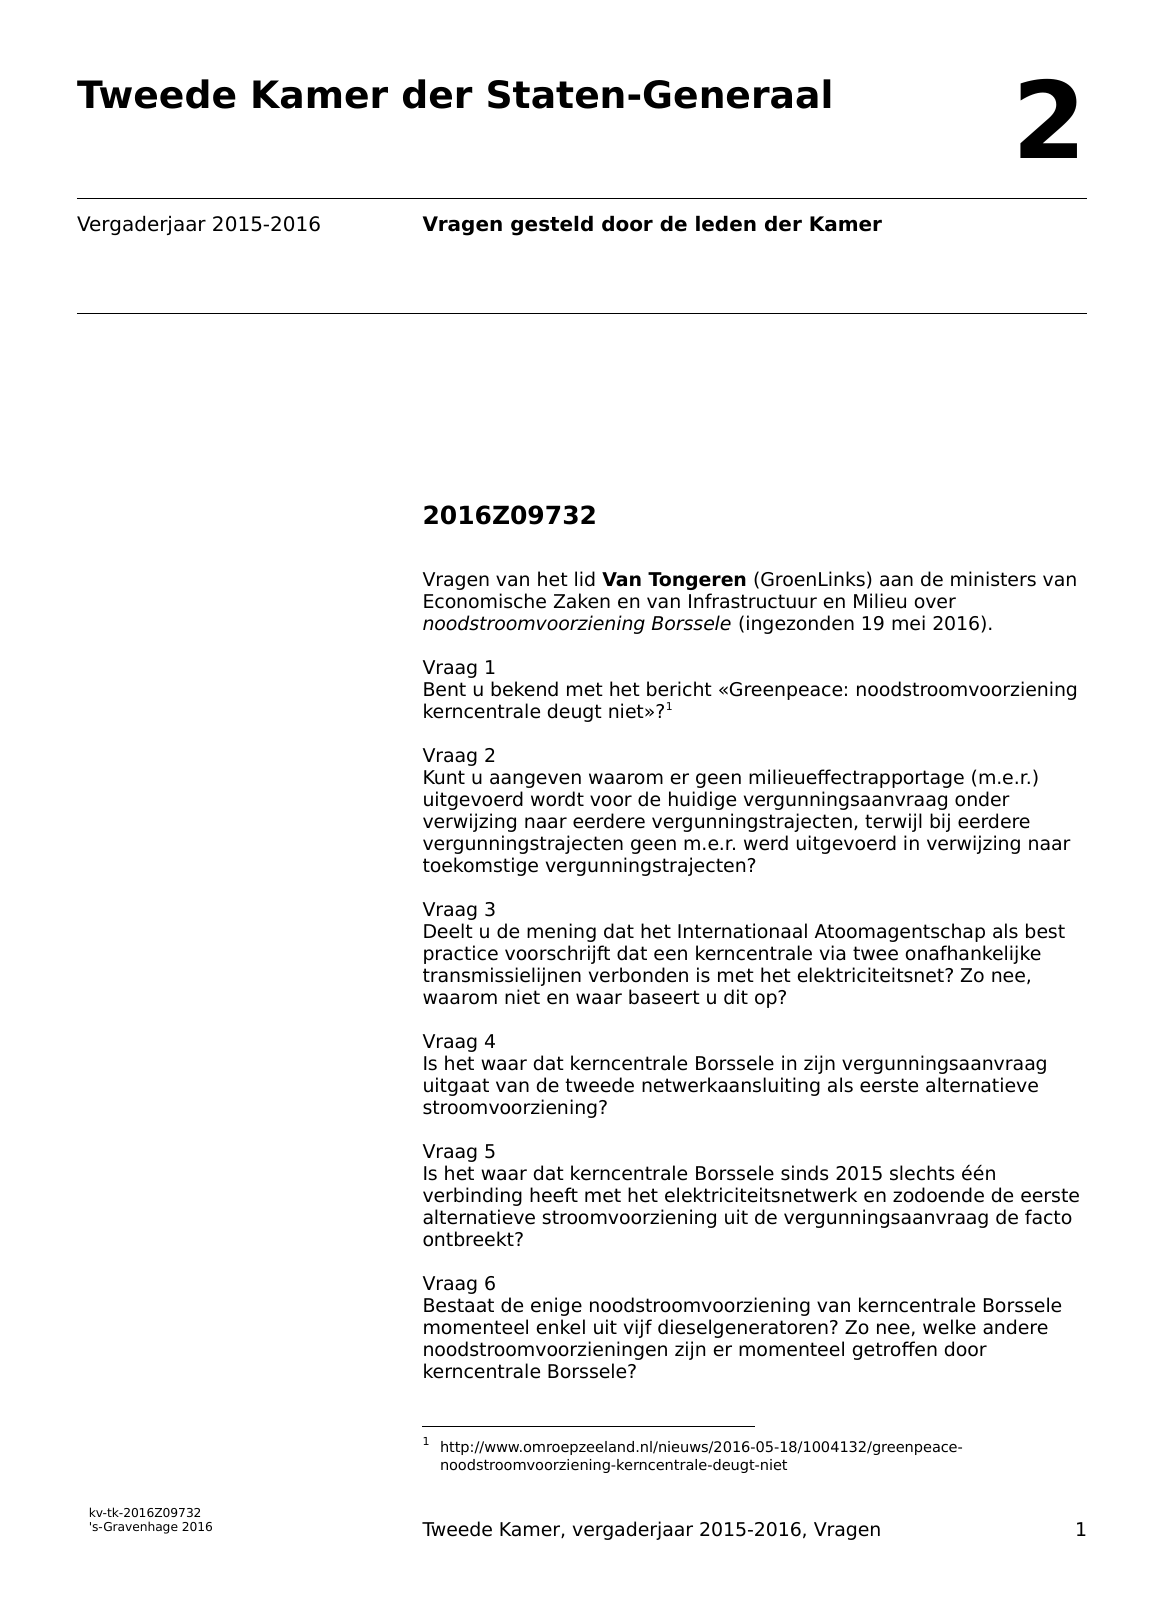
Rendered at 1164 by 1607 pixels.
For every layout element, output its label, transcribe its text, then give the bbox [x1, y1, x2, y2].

text Vraag 4 [422, 1031, 1087, 1053]
text Bestaat de enige noodstroomvoorziening van kerncentrale Borssele momenteel enkel uit vijf dieselgeneratoren? Zo nee, welke andere noodstroomvoorzieningen zijn er momenteel getroffen door kerncentrale Borssele? [422, 1295, 1087, 1383]
text Is het waar dat kerncentrale Borssele sinds 2015 slechts één verbinding heeft met het elektriciteitsnetwerk en zodoende de eerste alternatieve stroomvoorziening uit de vergunningsaanvraag de facto ontbreekt? [422, 1163, 1087, 1251]
text Bent u bekend met het bericht «Greenpeace: noodstroomvoorziening kerncentrale deugt niet»? [422, 679, 1087, 723]
text Vraag 6 [422, 1273, 1087, 1295]
table_header 2 [886, 59, 1087, 198]
text Vraag 2 [422, 745, 1087, 767]
table_cell Vragen gesteld door de leden der Kamer [422, 199, 1087, 313]
text Vragen van het lid Van Tongeren (GroenLinks) aan de ministers van Economische Zaken en van Infrastructuur en Milieu over noodstroomvoorziening Borssele (ingezonden 19 mei 2016). [422, 569, 1087, 635]
text Vraag 5 [422, 1141, 1087, 1163]
text http://www.omroepzeeland.nl/nieuws/2016-05-18/1004132/greenpeace-noodstroomvoorziening-kerncentrale-deugt-niet [422, 1435, 1087, 1474]
text Deelt u de mening dat het Internationaal Atoomagentschap als best practice voorschrijft dat een kerncentrale via twee onafhankelijke transmissielijnen verbonden is met het elektriciteitsnet? Zo nee, waarom niet en waar baseert u dit op? [422, 921, 1087, 1009]
text Is het waar dat kerncentrale Borssele in zijn vergunningsaanvraag uitgaat van de tweede netwerkaansluiting als eerste alternatieve stroomvoorziening? [422, 1053, 1087, 1119]
text 2016Z09732 [422, 501, 1087, 531]
text 's-Gravenhage 2016 [88, 1520, 323, 1534]
text kv-tk-2016Z09732 [88, 1506, 323, 1520]
text Kunt u aangeven waarom er geen milieueffectrapportage (m.e.r.) uitgevoerd wordt voor de huidige vergunningsaanvraag onder verwijzing naar eerdere vergunningstrajecten, terwijl bij eerdere vergunningstrajecten geen m.e.r. werd uitgevoerd in verwijzing naar toekomstige vergunningstrajecten? [422, 767, 1087, 877]
text Vraag 1 [422, 657, 1087, 679]
text Vraag 3 [422, 899, 1087, 921]
table_header Tweede Kamer der Staten-Generaal [77, 59, 886, 198]
table_cell Vergaderjaar 2015-2016 [77, 199, 422, 313]
